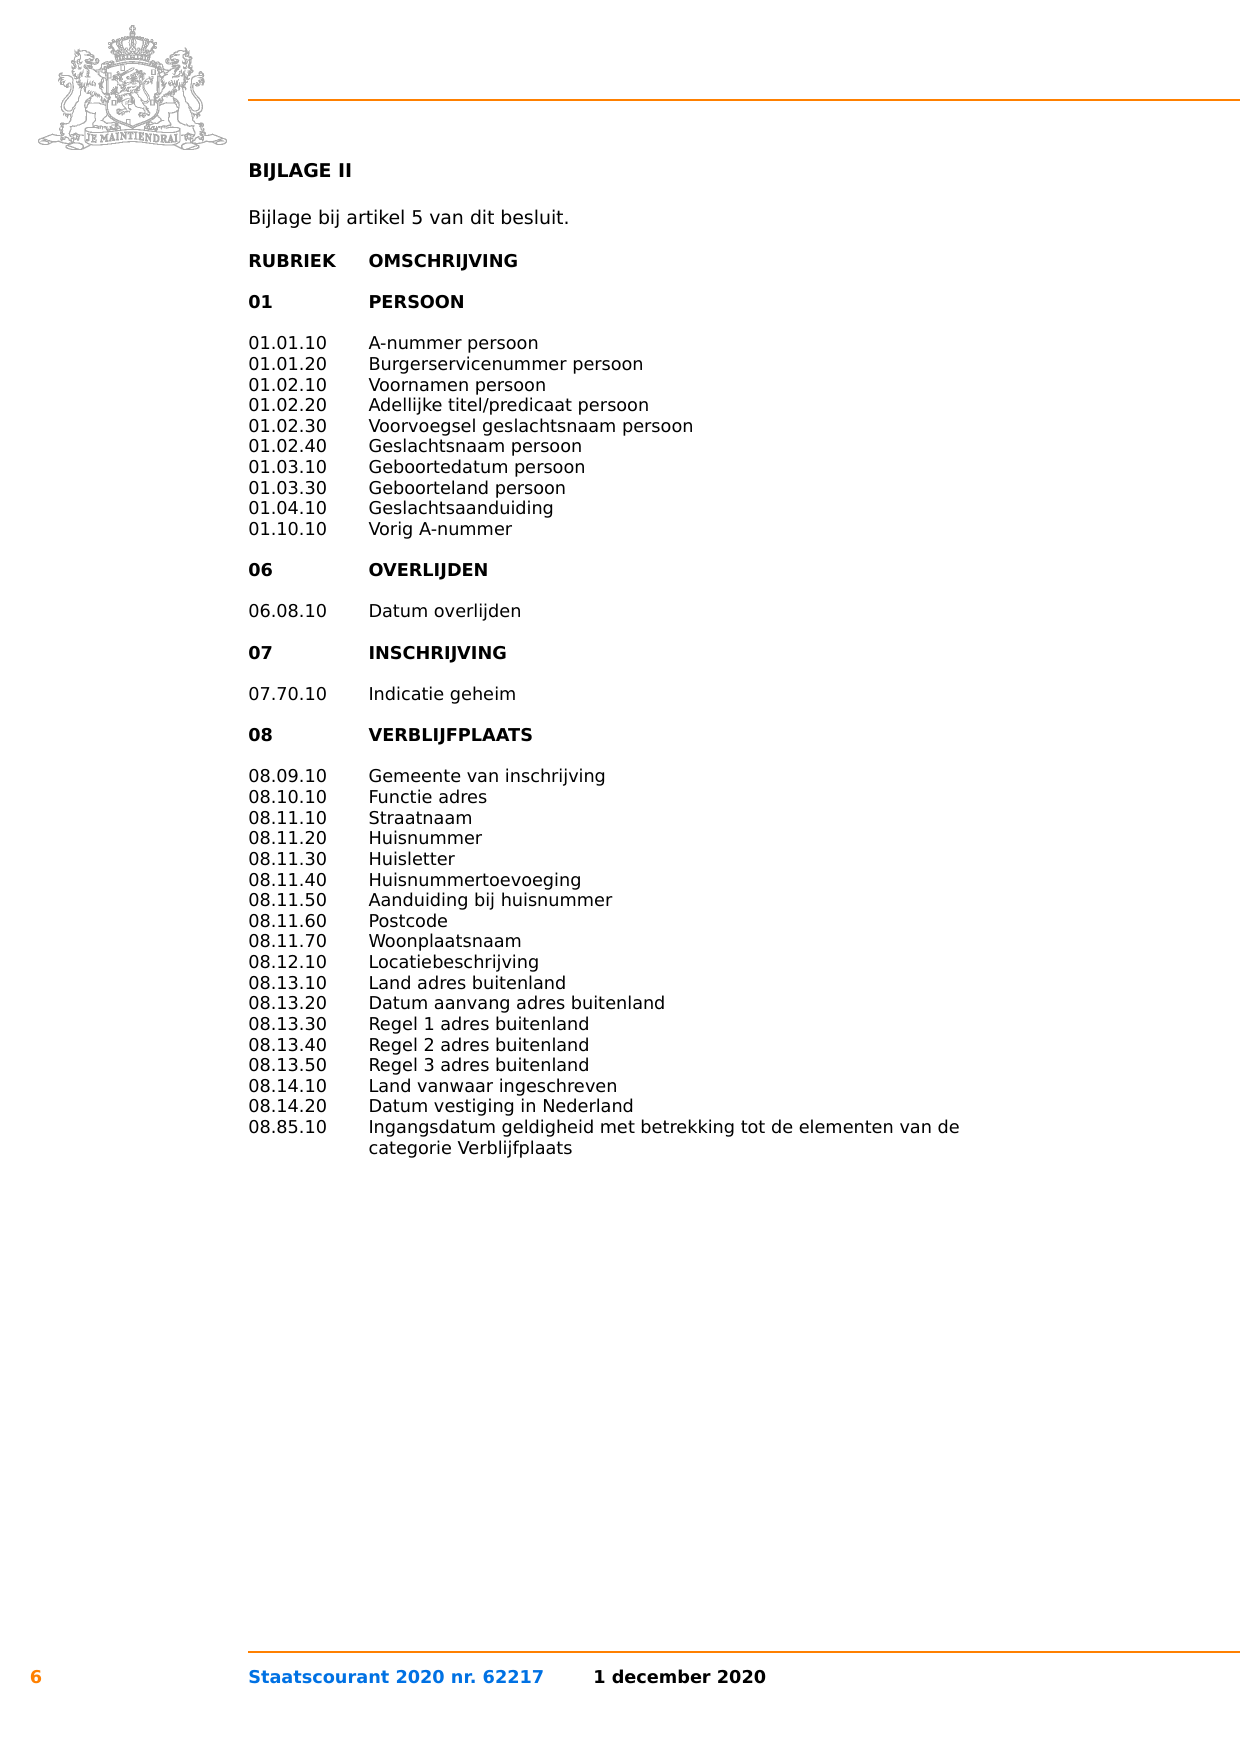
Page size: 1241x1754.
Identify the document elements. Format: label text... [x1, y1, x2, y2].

table_cell Huisnummertoevoeging [363, 870, 1163, 890]
table_cell Regel 3 adres buitenland [363, 1055, 1163, 1076]
table_cell [363, 622, 1163, 643]
table_cell 08.85.10 [248, 1117, 362, 1158]
table_cell Indicatie geheim [363, 684, 1163, 704]
table_cell 08.11.50 [248, 890, 362, 911]
table_cell [248, 746, 362, 766]
table_cell Huisnummer [363, 828, 1163, 849]
table_cell [363, 746, 1163, 766]
table_cell 01.02.30 [248, 416, 362, 436]
table_cell 08.14.20 [248, 1096, 362, 1117]
table_cell Huisletter [363, 849, 1163, 869]
table_cell 08.13.40 [248, 1035, 362, 1055]
table_cell [248, 622, 362, 643]
table_cell Land vanwaar ingeschreven [363, 1076, 1163, 1096]
table_cell 08.11.60 [248, 911, 362, 931]
table_cell Voornamen persoon [363, 375, 1163, 395]
table_cell [363, 581, 1163, 601]
table_cell Regel 1 adres buitenland [363, 1014, 1163, 1034]
table_cell 08.13.20 [248, 993, 362, 1014]
table_cell 06 [248, 560, 362, 581]
table_cell Land adres buitenland [363, 973, 1163, 993]
table_cell 01.04.10 [248, 498, 362, 519]
table_cell Functie adres [363, 787, 1163, 808]
table_cell 08.14.10 [248, 1076, 362, 1096]
table_cell Aanduiding bij huisnummer [363, 890, 1163, 911]
table_header OMSCHRIJVING [363, 251, 1163, 271]
table_cell 06.08.10 [248, 601, 362, 622]
table_cell 08.09.10 [248, 766, 362, 787]
table_header RUBRIEK [248, 251, 362, 271]
table_cell 08.13.30 [248, 1014, 362, 1034]
table_cell Postcode [363, 911, 1163, 931]
table_cell 01.02.40 [248, 436, 362, 457]
table_cell 07.70.10 [248, 684, 362, 704]
table_cell 01.03.30 [248, 478, 362, 498]
table_cell Datum aanvang adres buitenland [363, 993, 1163, 1014]
table_cell 01.02.10 [248, 375, 362, 395]
subtitle BIJLAGE II [248, 160, 1163, 182]
table_cell 01.10.10 [248, 519, 362, 539]
table_cell [363, 271, 1163, 292]
table_cell [248, 705, 362, 725]
table_cell 08.11.70 [248, 931, 362, 952]
table_cell Ingangsdatum geldigheid met betrekking tot de elementen van de categorie Verblijfplaats [363, 1117, 1163, 1158]
table_cell 01.01.20 [248, 354, 362, 374]
table_cell [363, 540, 1163, 560]
table_cell 01.01.10 [248, 333, 362, 354]
table_cell [248, 663, 362, 684]
table_cell 08.11.10 [248, 808, 362, 828]
table_cell 08 [248, 725, 362, 746]
table_cell 08.10.10 [248, 787, 362, 808]
table_cell Adellijke titel/predicaat persoon [363, 395, 1163, 416]
table_cell [363, 663, 1163, 684]
table_cell 01 [248, 292, 362, 313]
table_cell Datum vestiging in Nederland [363, 1096, 1163, 1117]
table_cell 08.11.40 [248, 870, 362, 890]
text Bijlage bij artikel 5 van dit besluit. [248, 207, 1163, 229]
table_cell Vorig A-nummer [363, 519, 1163, 539]
table_cell Datum overlijden [363, 601, 1163, 622]
table_cell 08.13.10 [248, 973, 362, 993]
table_cell Burgerservicenummer persoon [363, 354, 1163, 374]
table_cell Woonplaatsnaam [363, 931, 1163, 952]
table_cell Locatiebeschrijving [363, 952, 1163, 973]
table_cell Geslachtsnaam persoon [363, 436, 1163, 457]
table_cell [248, 581, 362, 601]
table_cell 08.11.30 [248, 849, 362, 869]
table_cell [248, 271, 362, 292]
table_cell 08.12.10 [248, 952, 362, 973]
table_cell Geboorteland persoon [363, 478, 1163, 498]
table_cell [248, 1158, 362, 1179]
table_cell [363, 313, 1163, 333]
table_cell [363, 1158, 1163, 1179]
table_cell [363, 705, 1163, 725]
table_cell 01.02.20 [248, 395, 362, 416]
table_cell Straatnaam [363, 808, 1163, 828]
table_cell PERSOON [363, 292, 1163, 313]
table_cell Voorvoegsel geslachtsnaam persoon [363, 416, 1163, 436]
table_cell 01.03.10 [248, 457, 362, 478]
table_cell [248, 540, 362, 560]
table_cell Regel 2 adres buitenland [363, 1035, 1163, 1055]
table_cell OVERLIJDEN [363, 560, 1163, 581]
table_cell 08.13.50 [248, 1055, 362, 1076]
table_cell INSCHRIJVING [363, 643, 1163, 663]
table_cell A-nummer persoon [363, 333, 1163, 354]
picture [38, 25, 227, 150]
table_cell Geslachtsaanduiding [363, 498, 1163, 519]
table_cell [248, 313, 362, 333]
table_cell 07 [248, 643, 362, 663]
table_cell VERBLIJFPLAATS [363, 725, 1163, 746]
table_cell 08.11.20 [248, 828, 362, 849]
table_cell Geboortedatum persoon [363, 457, 1163, 478]
table_cell Gemeente van inschrijving [363, 766, 1163, 787]
